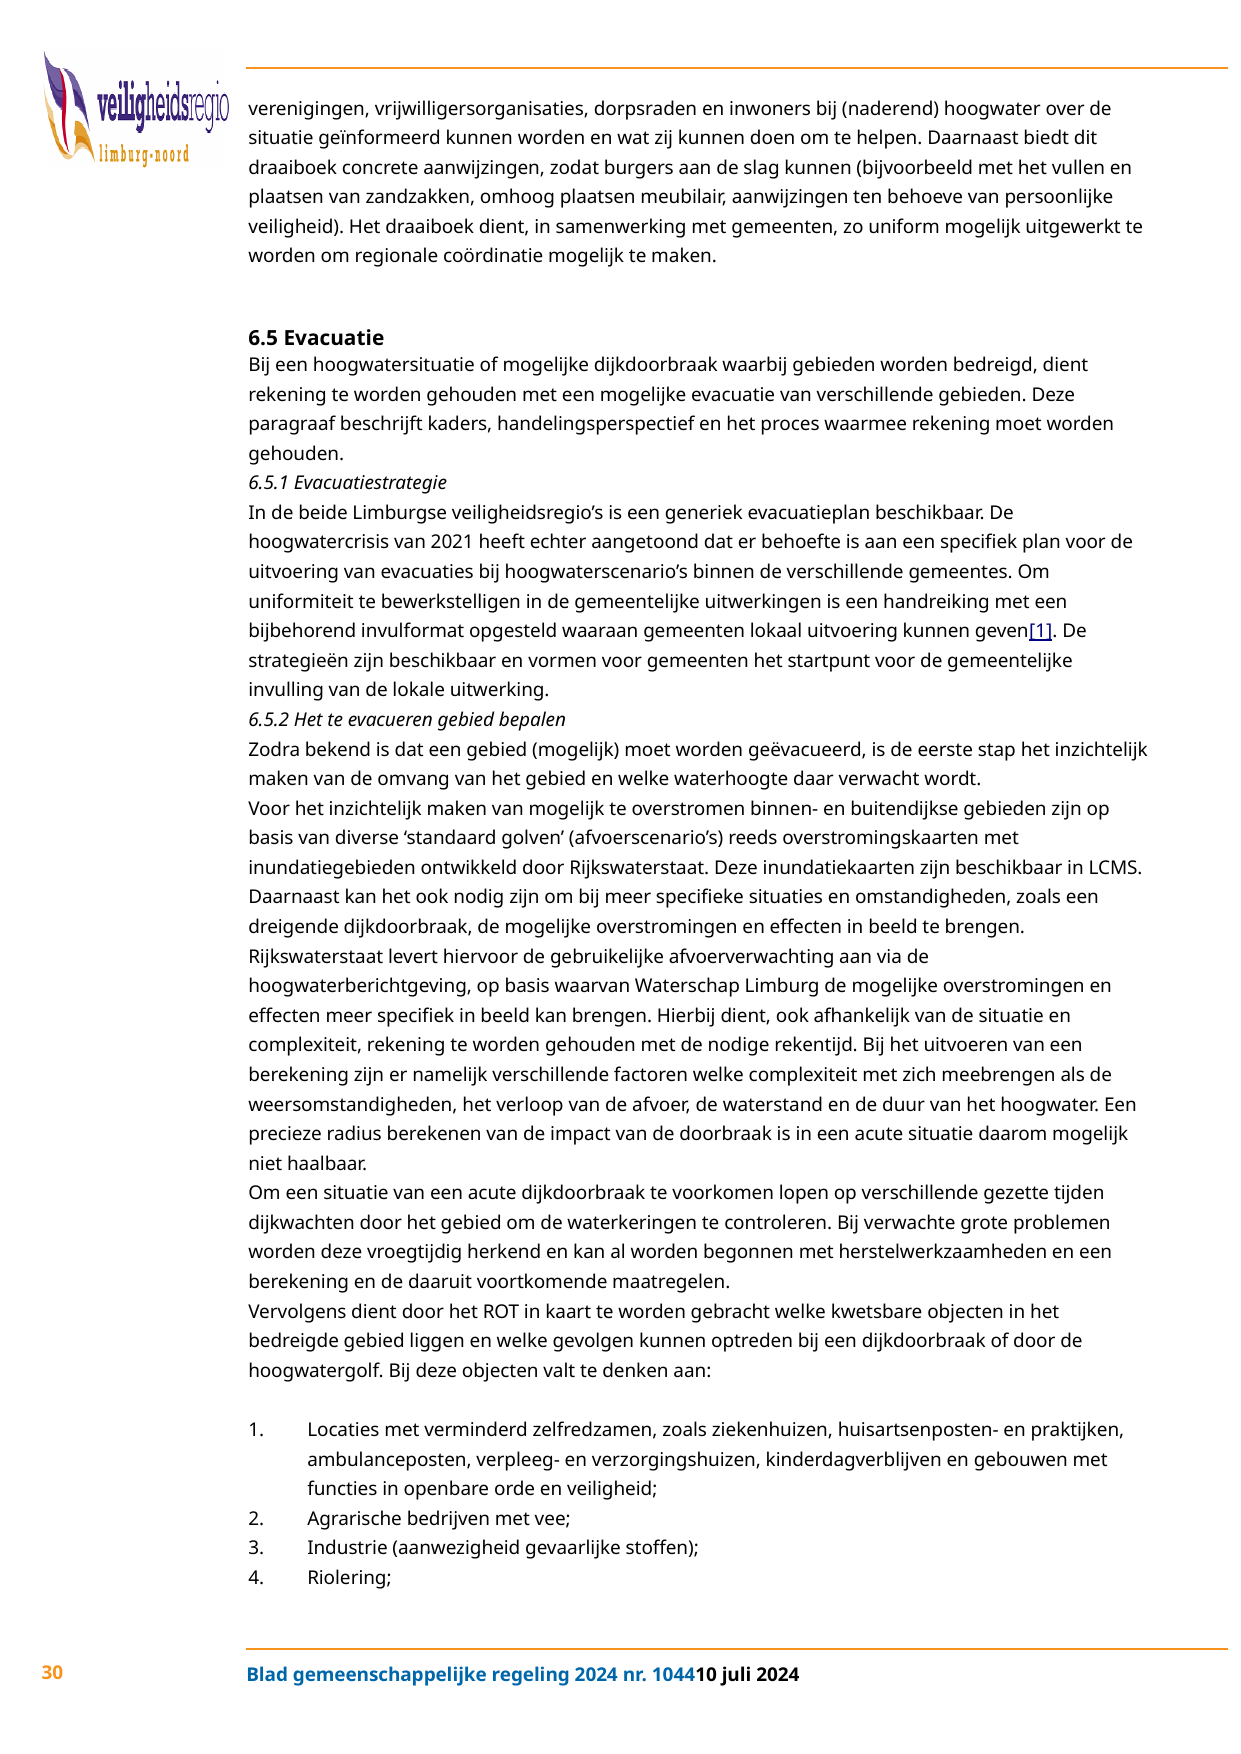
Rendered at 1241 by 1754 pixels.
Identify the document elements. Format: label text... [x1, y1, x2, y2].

list Industrie (aanwezigheid gevaarlijke stoffen); [248, 1534, 1152, 1560]
text 6.5 Evacuatie [248, 323, 1152, 351]
text verenigingen, vrijwilligersorganisaties, dorpsraden en inwoners bij (naderend) hoogwater over de situatie geïnformeerd kunnen worden en wat zij kunnen doen om te helpen. Daarnaast biedt dit draaiboek concrete aanwijzingen, zodat burgers aan de slag kunnen (bijvoorbeeld met het vullen en plaatsen van zandzakken, omhoog plaatsen meubilair, aanwijzingen ten behoeve van persoonlijke veiligheid). Het draaiboek dient, in samenwerking met gemeenten, zo uniform mogelijk uitgewerkt te worden om regionale coördinatie mogelijk te maken. [248, 95, 1152, 268]
text Zodra bekend is dat een gebied (mogelijk) moet worden geëvacueerd, is de eerste stap het inzichtelijk maken van de omvang van het gebied en welke waterhoogte daar verwacht wordt. [248, 736, 1152, 791]
text In de beide Limburgse veiligheidsregio’s is een generiek evacuatieplan beschikbaar. De hoogwatercrisis van 2021 heeft echter aangetoond dat er behoefte is aan een specifiek plan voor de uitvoering van evacuaties bij hoogwaterscenario’s binnen de verschillende gemeentes. Om uniformiteit te bewerkstelligen in de gemeentelijke uitwerkingen is een handreiking met een bijbehorend invulformat opgesteld waaraan gemeenten lokaal uitvoering kunnen geven[1]. De strategieën zijn beschikbaar en vormen voor gemeenten het startpunt voor de gemeentelijke invulling van de lokale uitwerking. [248, 499, 1152, 702]
text Vervolgens dient door het ROT in kaart te worden gebracht welke kwetsbare objecten in het bedreigde gebied liggen en welke gevolgen kunnen optreden bij een dijkdoorbraak of door de hoogwatergolf. Bij deze objecten valt te denken aan: [248, 1298, 1152, 1383]
text 6.5.2 Het te evacueren gebied bepalen [248, 706, 1152, 732]
text Bij een hoogwatersituatie of mogelijke dijkdoorbraak waarbij gebieden worden bedreigd, dient rekening te worden gehouden met een mogelijke evacuatie van verschillende gebieden. Deze paragraaf beschrijft kaders, handelingsperspectief en het proces waarmee rekening moet worden gehouden. [248, 351, 1152, 466]
list Riolering; [248, 1564, 1152, 1590]
text Om een situatie van een acute dijkdoorbraak te voorkomen lopen op verschillende gezette tijden dijkwachten door het gebied om de waterkeringen te controleren. Bij verwachte grote problemen worden deze vroegtijdig herkend en kan al worden begonnen met herstelwerkzaamheden en een berekening en de daaruit voortkomende maatregelen. [248, 1179, 1152, 1294]
list Agrarische bedrijven met vee; [248, 1505, 1152, 1531]
picture [41, 47, 231, 172]
list Locaties met verminderd zelfredzamen, zoals ziekenhuizen, huisartsenposten- en praktijken, ambulanceposten, verpleeg- en verzorgingshuizen, kinderdagverblijven en gebouwen met functies in openbare orde en veiligheid; [248, 1416, 1152, 1501]
text Daarnaast kan het ook nodig zijn om bij meer specifieke situaties en omstandigheden, zoals een dreigende dijkdoorbraak, de mogelijke overstromingen en effecten in beeld te brengen. Rijkswaterstaat levert hiervoor de gebruikelijke afvoerverwachting aan via de hoogwaterberichtgeving, op basis waarvan Waterschap Limburg de mogelijke overstromingen en effecten meer specifiek in beeld kan brengen. Hierbij dient, ook afhankelijk van de situatie en complexiteit, rekening te worden gehouden met de nodige rekentijd. Bij het uitvoeren van een berekening zijn er namelijk verschillende factoren welke complexiteit met zich meebrengen als de weersomstandigheden, het verloop van de afvoer, de waterstand en de duur van het hoogwater. Een precieze radius berekenen van de impact van de doorbraak is in een acute situatie daarom mogelijk niet haalbaar. [248, 884, 1152, 1176]
text Voor het inzichtelijk maken van mogelijk te overstromen binnen- en buitendijkse gebieden zijn op basis van diverse ‘standaard golven’ (afvoerscenario’s) reeds overstromingskaarten met inundatiegebieden ontwikkeld door Rijkswaterstaat. Deze inundatiekaarten zijn beschikbaar in LCMS. [248, 795, 1152, 880]
text 6.5.1 Evacuatiestrategie [248, 469, 1152, 495]
